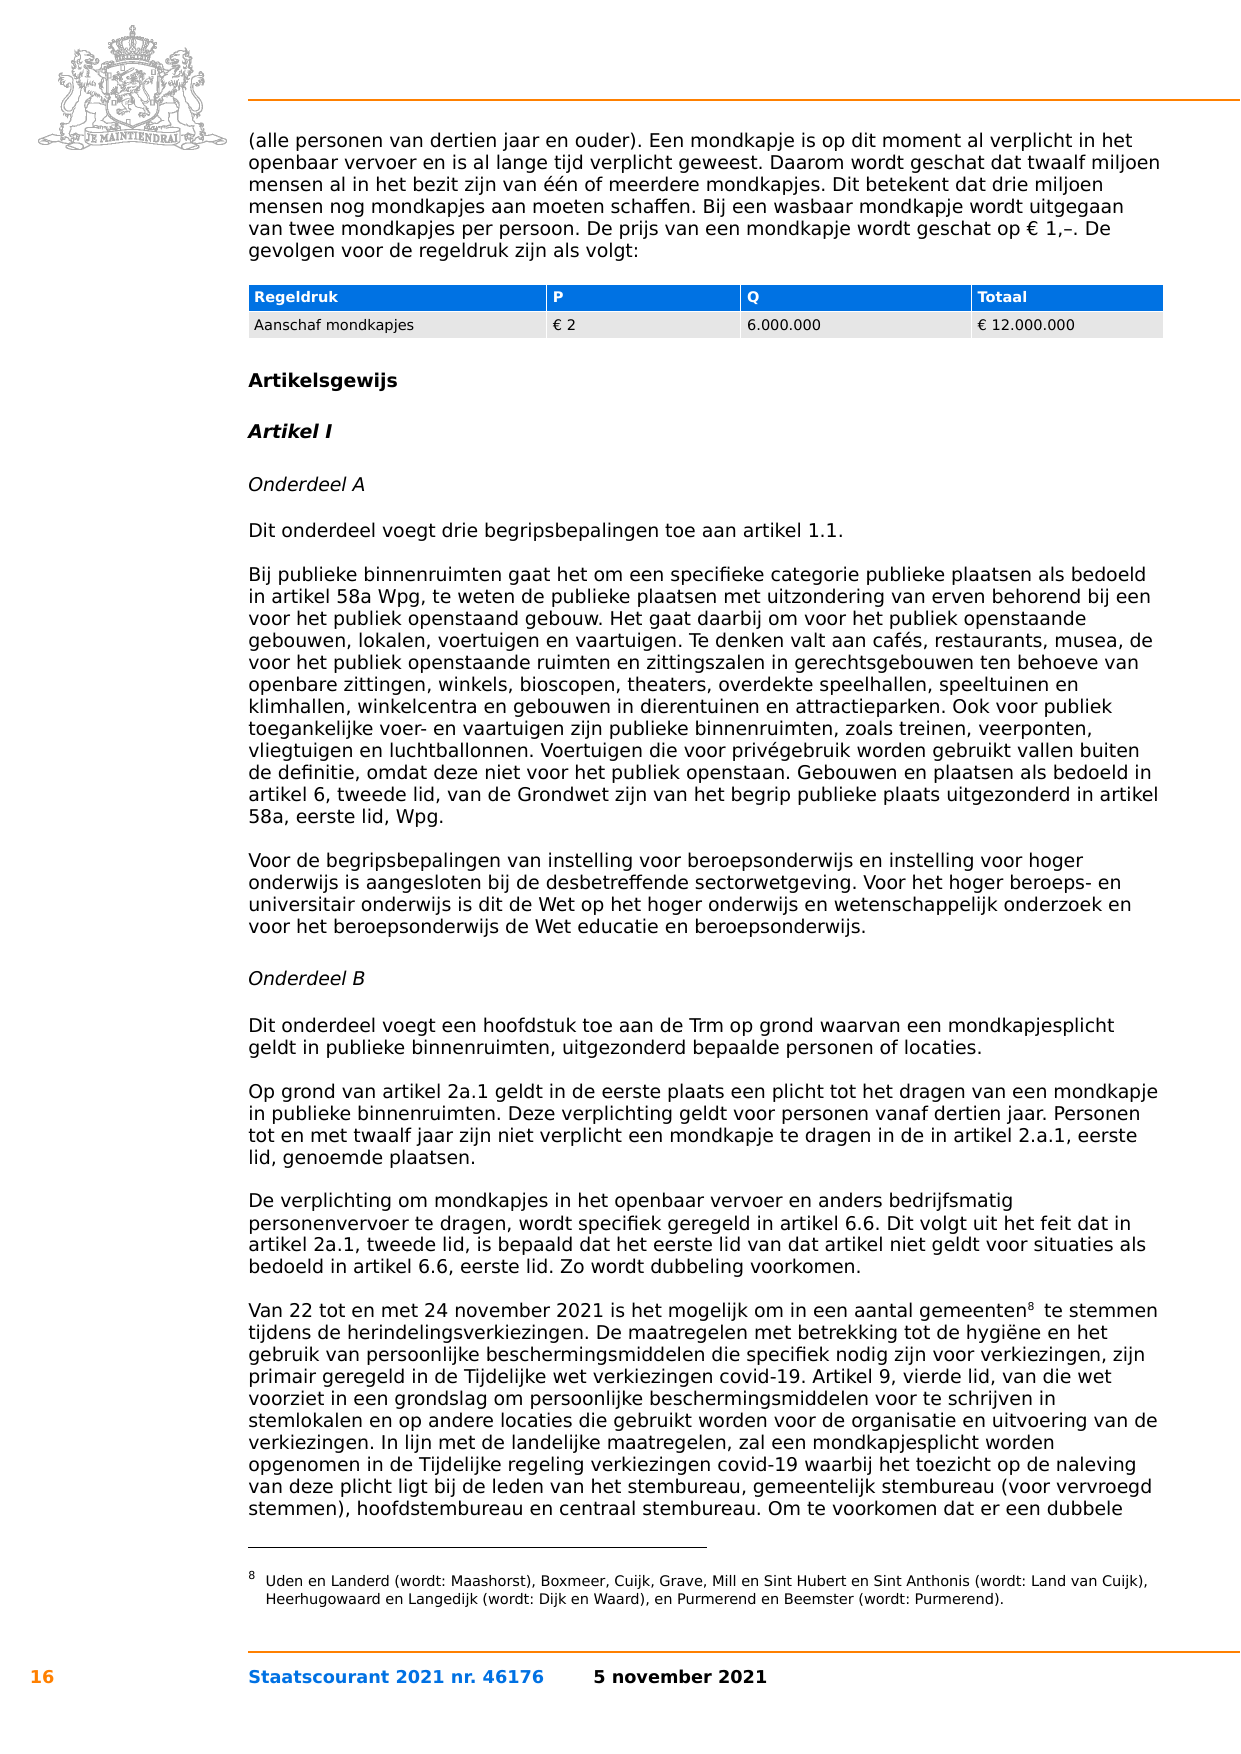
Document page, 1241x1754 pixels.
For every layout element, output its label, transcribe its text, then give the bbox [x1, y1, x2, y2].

text Voor de begripsbepalingen van instelling voor beroepsonderwijs en instelling voor hoger onderwijs is aangesloten bij de desbetreffende sectorwetgeving. Voor het hoger beroeps- en universitair onderwijs is dit de Wet op het hoger onderwijs en wetenschappelijk onderzoek en voor het beroepsonderwijs de Wet educatie en beroepsonderwijs. [248, 850, 1163, 938]
text Dit onderdeel voegt een hoofdstuk toe aan de Trm op grond waarvan een mondkapjesplicht geldt in publieke binnenruimten, uitgezonderd bepaalde personen of locaties. [248, 1015, 1163, 1059]
subtitle Artikel I [248, 421, 1163, 443]
table_header P [547, 285, 740, 311]
table_cell Aanschaf mondkapjes [249, 312, 546, 338]
table_cell € 2 [547, 312, 740, 338]
text Dit onderdeel voegt drie begripsbepalingen toe aan artikel 1.1. [248, 520, 1163, 542]
table_cell 6.000.000 [741, 312, 971, 338]
text Uden en Landerd (wordt: Maashorst), Boxmeer, Cuijk, Grave, Mill en Sint Hubert en Sint Anthonis (wordt: Land van Cuijk), Heerhugowaard en Langedijk (wordt: Dijk en Waard), en Purmerend en Beemster (wordt: Purmerend). [248, 1569, 1163, 1608]
text (alle personen van dertien jaar en ouder). Een mondkapje is op dit moment al verplicht in het openbaar vervoer en is al lange tijd verplicht geweest. Daarom wordt geschat dat twaalf miljoen mensen al in het bezit zijn van één of meerdere mondkapjes. Dit betekent dat drie miljoen mensen nog mondkapjes aan moeten schaffen. Bij een wasbaar mondkapje wordt uitgegaan van twee mondkapjes per persoon. De prijs van een mondkapje wordt geschat op € 1,–. De gevolgen voor de regeldruk zijn als volgt: [248, 130, 1163, 262]
subtitle Onderdeel B [248, 968, 1163, 990]
table_header Q [741, 285, 971, 311]
table_cell € 12.000.000 [972, 312, 1163, 338]
text De verplichting om mondkapjes in het openbaar vervoer en anders bedrijfsmatig personenvervoer te dragen, wordt specifiek geregeld in artikel 6.6. Dit volgt uit het feit dat in artikel 2a.1, tweede lid, is bepaald dat het eerste lid van dat artikel niet geldt voor situaties als bedoeld in artikel 6.6, eerste lid. Zo wordt dubbeling voorkomen. [248, 1190, 1163, 1278]
table_header Regeldruk [249, 285, 546, 311]
text Bij publieke binnenruimten gaat het om een specifieke categorie publieke plaatsen als bedoeld in artikel 58a Wpg, te weten de publieke plaatsen met uitzondering van erven behorend bij een voor het publiek openstaand gebouw. Het gaat daarbij om voor het publiek openstaande gebouwen, lokalen, voertuigen en vaartuigen. Te denken valt aan cafés, restaurants, musea, de voor het publiek openstaande ruimten en zittingszalen in gerechtsgebouwen ten behoeve van openbare zittingen, winkels, bioscopen, theaters, overdekte speelhallen, speeltuinen en klimhallen, winkelcentra en gebouwen in dierentuinen en attractieparken. Ook voor publiek toegankelijke voer- en vaartuigen zijn publieke binnenruimten, zoals treinen, veerponten, vliegtuigen en luchtballonnen. Voertuigen die voor privégebruik worden gebruikt vallen buiten de definitie, omdat deze niet voor het publiek openstaan. Gebouwen en plaatsen als bedoeld in artikel 6, tweede lid, van de Grondwet zijn van het begrip publieke plaats uitgezonderd in artikel 58a, eerste lid, Wpg. [248, 564, 1163, 828]
table_header Totaal [972, 285, 1163, 311]
text Van 22 tot en met 24 november 2021 is het mogelijk om in een aantal gemeenten te stemmen tijdens de herindelingsverkiezingen. De maatregelen met betrekking tot de hygiëne en het gebruik van persoonlijke beschermingsmiddelen die specifiek nodig zijn voor verkiezingen, zijn primair geregeld in de Tijdelijke wet verkiezingen covid-19. Artikel 9, vierde lid, van die wet voorziet in een grondslag om persoonlijke beschermingsmiddelen voor te schrijven in stemlokalen en op andere locaties die gebruikt worden voor de organisatie en uitvoering van de verkiezingen. In lijn met de landelijke maatregelen, zal een mondkapjesplicht worden opgenomen in de Tijdelijke regeling verkiezingen covid-19 waarbij het toezicht op de naleving van deze plicht ligt bij de leden van het stembureau, gemeentelijk stembureau (voor vervroegd stemmen), hoofdstembureau en centraal stembureau. Om te voorkomen dat er een dubbele [248, 1300, 1163, 1520]
text Op grond van artikel 2a.1 geldt in de eerste plaats een plicht tot het dragen van een mondkapje in publieke binnenruimten. Deze verplichting geldt voor personen vanaf dertien jaar. Personen tot en met twaalf jaar zijn niet verplicht een mondkapje te dragen in de in artikel 2.a.1, eerste lid, genoemde plaatsen. [248, 1081, 1163, 1168]
picture [38, 25, 227, 150]
subtitle Artikelsgewijs [248, 369, 1163, 391]
subtitle Onderdeel A [248, 473, 1163, 495]
